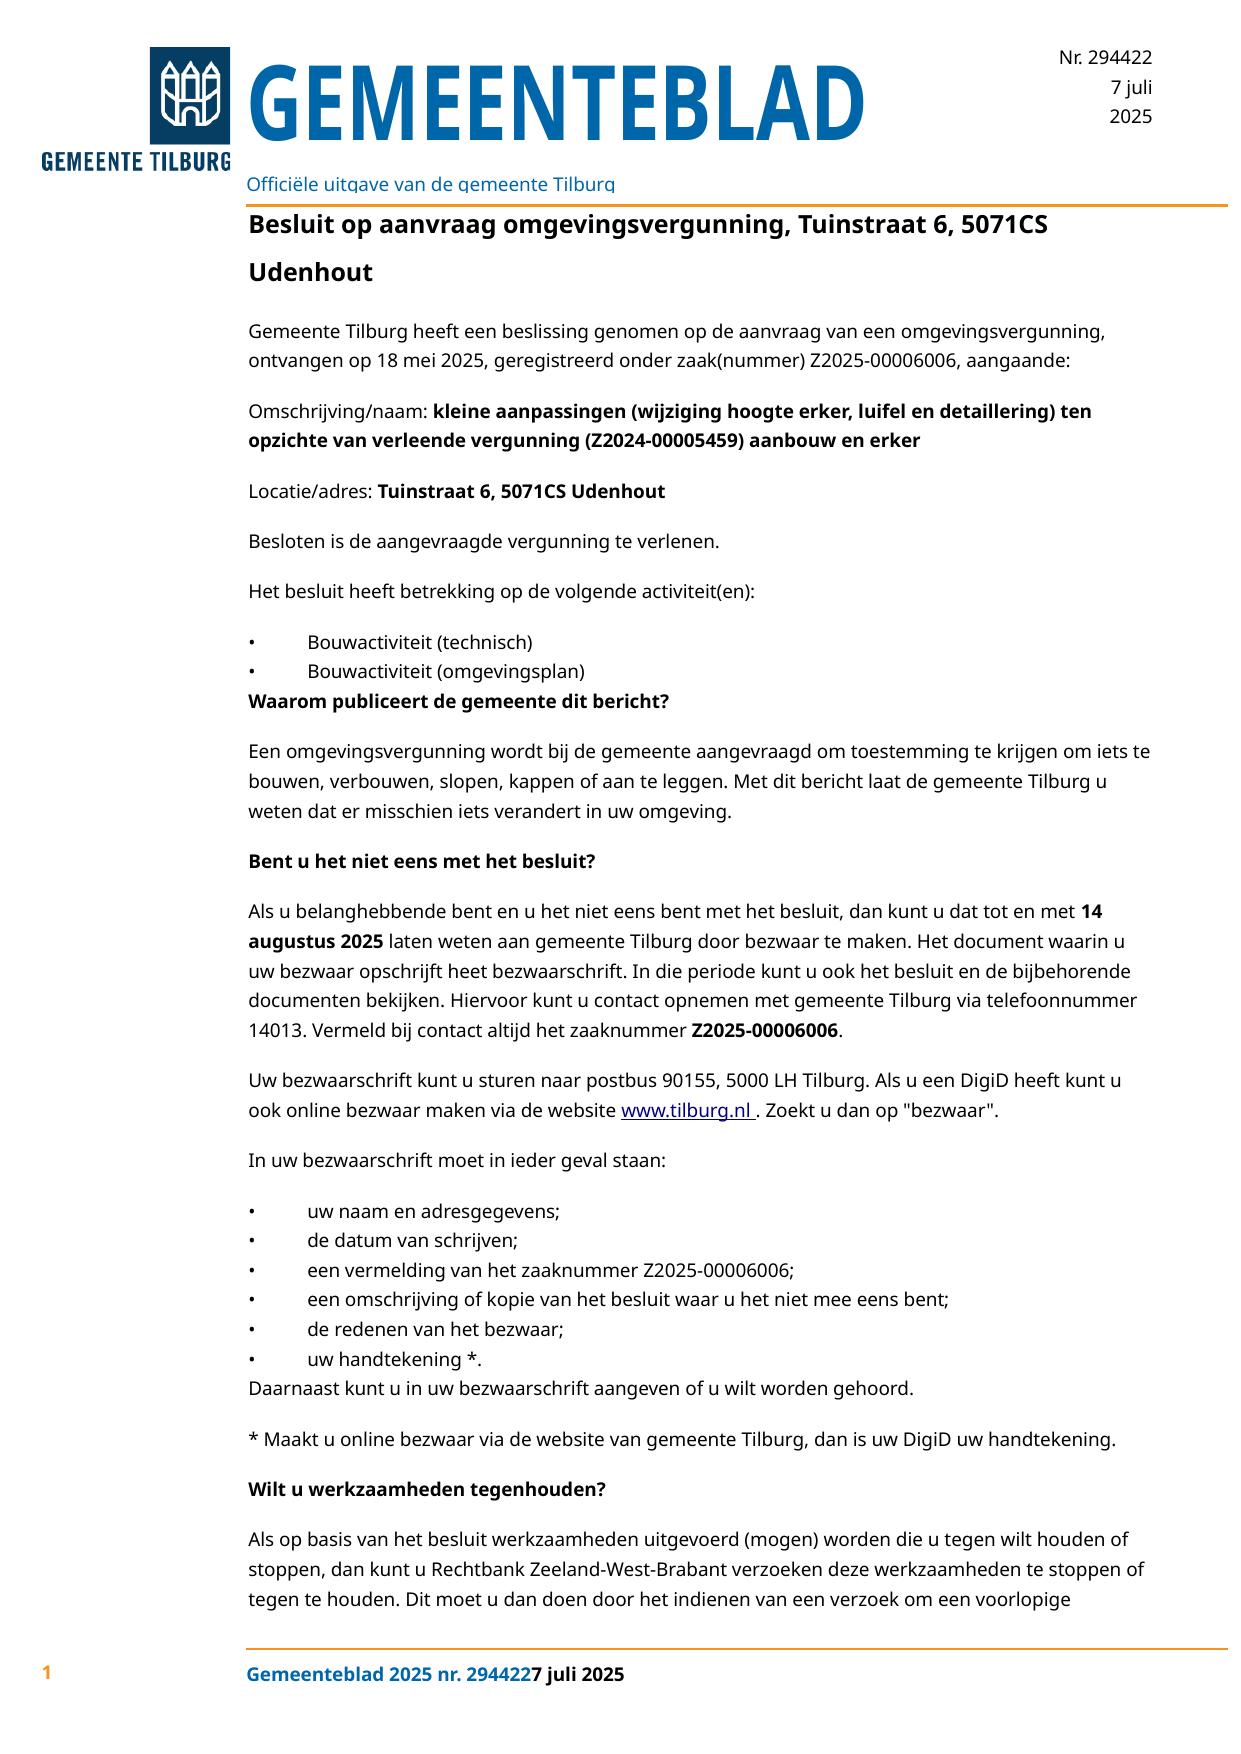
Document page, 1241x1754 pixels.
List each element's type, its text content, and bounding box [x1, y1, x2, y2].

text Uw bezwaarschrift kunt u sturen naar postbus 90155, 5000 LH Tilburg. Als u een DigiD heeft kunt u ook online bezwaar maken via de website www.tilburg.nl . Zoekt u dan op "bezwaar". [248, 1067, 1152, 1123]
text Als op basis van het besluit werkzaamheden uitgevoerd (mogen) worden die u tegen wilt houden of stoppen, dan kunt u Rechtbank Zeeland-West-Brabant verzoeken deze werkzaamheden te stoppen of tegen te houden. Dit moet u dan doen door het indienen van een verzoek om een voorlopige [248, 1527, 1152, 1612]
picture [41, 47, 231, 172]
list de datum van schrijven; [248, 1227, 1152, 1253]
text Gemeente Tilburg heeft een beslissing genomen op de aanvraag van een omgevingsvergunning, ontvangen op 18 mei 2025, geregistreerd onder zaak(nummer) Z2025-00006006, aangaande: [248, 318, 1152, 373]
list een omschrijving of kopie van het besluit waar u het niet mee eens bent; [248, 1287, 1152, 1312]
text Omschrijving/naam: kleine aanpassingen (wijziging hoogte erker, luifel en detaillering) ten opzichte van verleende vergunning (Z2024-00005459) aanbouw en erker [248, 398, 1152, 453]
list een vermelding van het zaaknummer Z2025-00006006; [248, 1257, 1152, 1283]
list Bouwactiviteit (technisch) [248, 629, 1152, 655]
list uw handtekening *. [248, 1346, 1152, 1372]
text * Maakt u online bezwaar via de website van gemeente Tilburg, dan is uw DigiD uw handtekening. [248, 1426, 1152, 1452]
text Locatie/adres: Tuinstraat 6, 5071CS Udenhout [248, 478, 1152, 504]
text Waarom publiceert de gemeente dit bericht? [248, 688, 1152, 714]
text Het besluit heeft betrekking op de volgende activiteit(en): [248, 579, 1152, 604]
text Besloten is de aangevraagde vergunning te verlenen. [248, 528, 1152, 554]
text Als u belanghebbende bent en u het niet eens bent met het besluit, dan kunt u dat tot en met 14 augustus 2025 laten weten aan gemeente Tilburg door bezwaar te maken. Het document waarin u uw bezwaar opschrijft heet bezwaarschrift. In die periode kunt u ook het besluit en de bijbehorende documenten bekijken. Hiervoor kunt u contact opnemen met gemeente Tilburg via telefoonnummer 14013. Vermeld bij contact altijd het zaaknummer Z2025-00006006. [248, 899, 1152, 1043]
text Bent u het niet eens met het besluit? [248, 848, 1152, 874]
text Besluit op aanvraag omgevingsvergunning, Tuinstraat 6, 5071CS Udenhout [248, 207, 1152, 288]
list de redenen van het bezwaar; [248, 1316, 1152, 1342]
text In uw bezwaarschrift moet in ieder geval staan: [248, 1147, 1152, 1173]
list uw naam en adresgegevens; [248, 1198, 1152, 1224]
text Een omgevingsvergunning wordt bij de gemeente aangevraagd om toestemming te krijgen om iets te bouwen, verbouwen, slopen, kappen of aan te leggen. Met dit bericht laat de gemeente Tilburg u weten dat er misschien iets verandert in uw omgeving. [248, 739, 1152, 824]
text Wilt u werkzaamheden tegenhouden? [248, 1476, 1152, 1502]
list Bouwactiviteit (omgevingsplan) [248, 659, 1152, 684]
text Daarnaast kunt u in uw bezwaarschrift aangeven of u wilt worden gehoord. [248, 1375, 1152, 1401]
